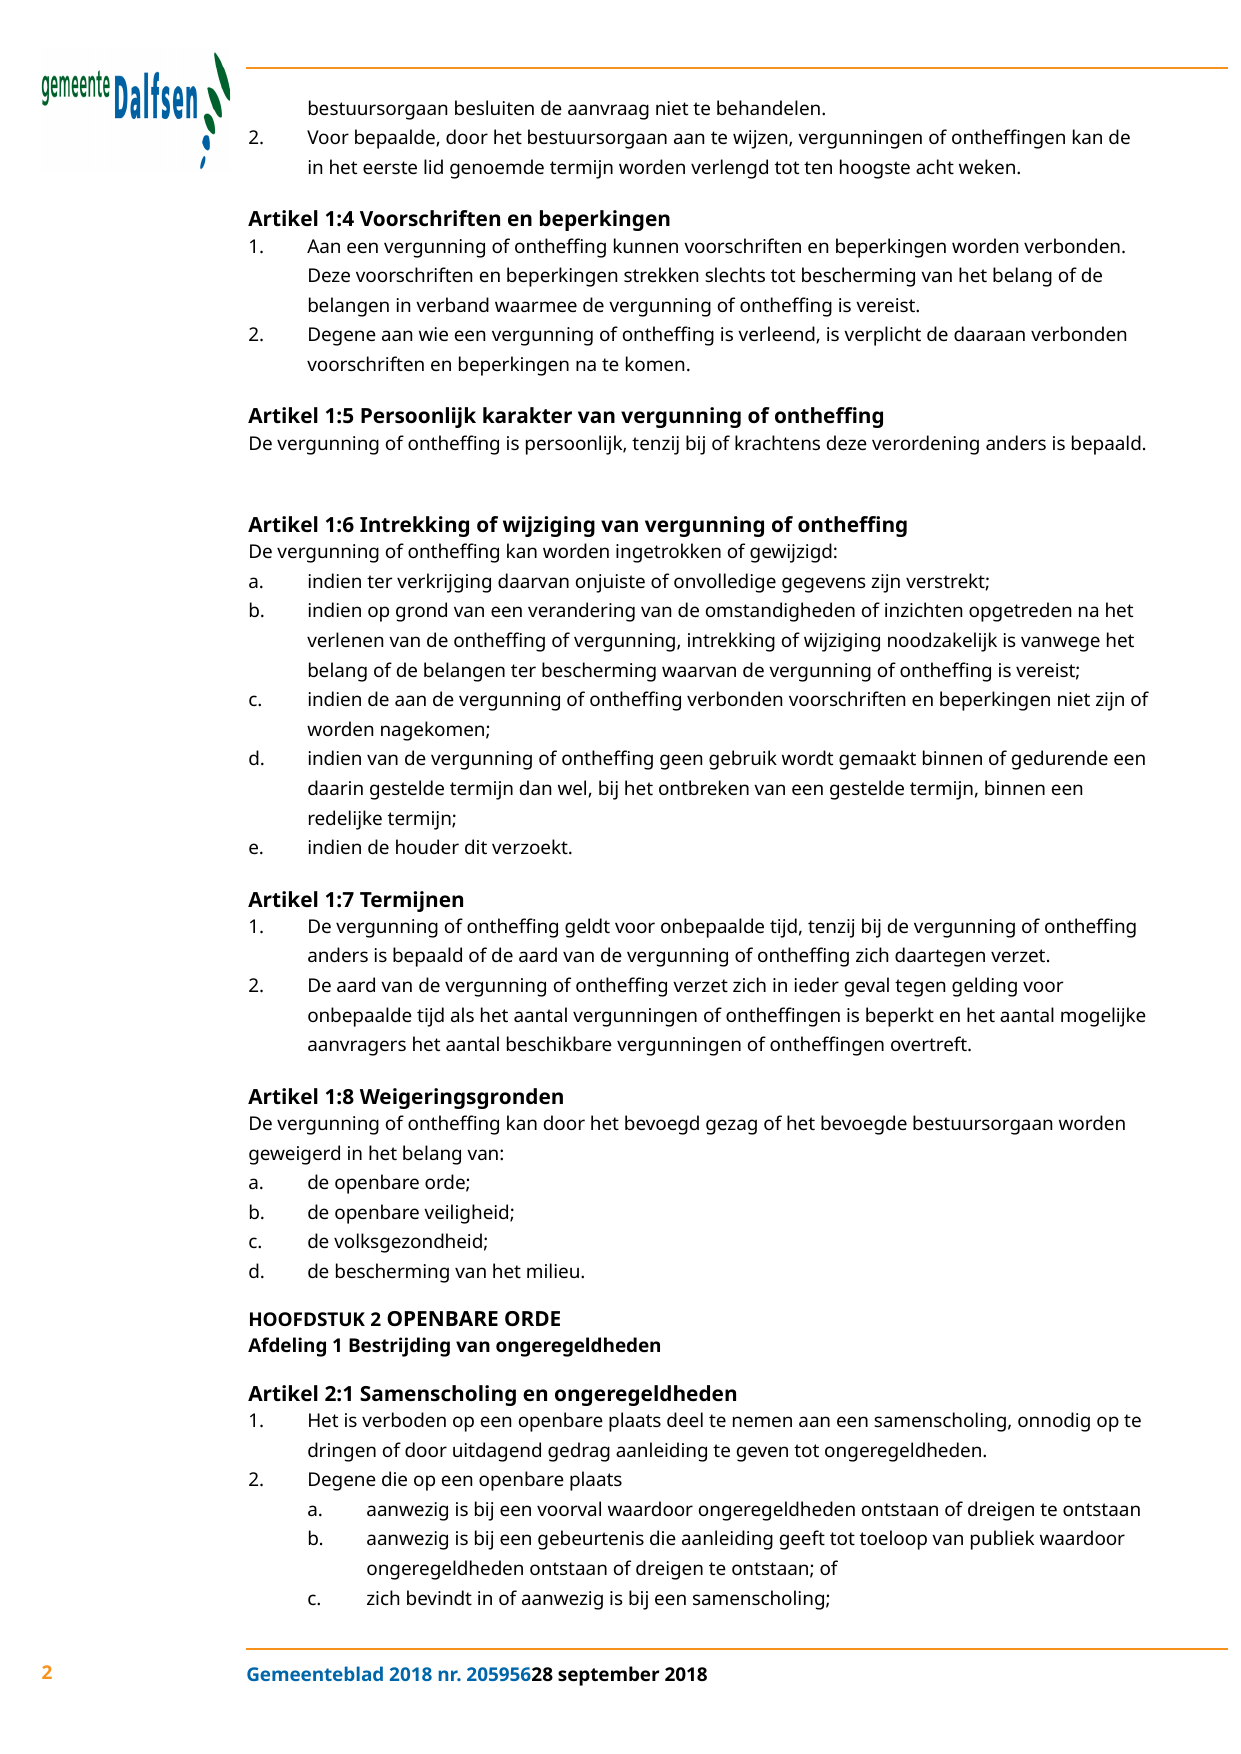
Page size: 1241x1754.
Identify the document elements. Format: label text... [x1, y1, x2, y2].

text De vergunning of ontheffing kan door het bevoegd gezag of het bevoegde bestuursorgaan worden geweigerd in het belang van: [248, 1110, 1152, 1166]
text Artikel 1:6 Intrekking of wijziging van vergunning of ontheffing [248, 510, 1152, 538]
list Degene die op een openbare plaats [248, 1466, 1152, 1492]
list Het is verboden op een openbare plaats deel te nemen aan een samenscholing, onnodig op te dringen of door uitdagend gedrag aanleiding te geven tot ongeregeldheden. [248, 1407, 1152, 1463]
list indien de aan de vergunning of ontheffing verbonden voorschriften en beperkingen niet zijn of worden nagekomen; [248, 686, 1152, 742]
list indien van de vergunning of ontheffing geen gebruik wordt gemaakt binnen of gedurende een daarin gestelde termijn dan wel, bij het ontbreken van een gestelde termijn, binnen een redelijke termijn; [248, 746, 1152, 830]
list de volksgezondheid; [248, 1229, 1152, 1254]
list bestuursorgaan besluiten de aanvraag niet te behandelen. [248, 95, 1152, 121]
list Voor bepaalde, door het bestuursorgaan aan te wijzen, vergunningen of ontheffingen kan de in het eerste lid genoemde termijn worden verlengd tot ten hoogste acht weken. [248, 124, 1152, 180]
picture [41, 47, 231, 172]
list De aard van de vergunning of ontheffing verzet zich in ieder geval tegen gelding voor onbepaalde tijd als het aantal vergunningen of ontheffingen is beperkt en het aantal mogelijke aanvragers het aantal beschikbare vergunningen of ontheffingen overtreft. [248, 972, 1152, 1057]
text De vergunning of ontheffing is persoonlijk, tenzij bij of krachtens deze verordening anders is bepaald. [248, 430, 1152, 456]
list zich bevindt in of aanwezig is bij een samenscholing; [307, 1585, 1152, 1611]
text Artikel 1:8 Weigeringsgronden [248, 1082, 1152, 1110]
list indien op grond van een verandering van de omstandigheden of inzichten opgetreden na het verlenen van de ontheffing of vergunning, intrekking of wijziging noodzakelijk is vanwege het belang of de belangen ter bescherming waarvan de vergunning of ontheffing is vereist; [248, 598, 1152, 682]
list aanwezig is bij een gebeurtenis die aanleiding geeft tot toeloop van publiek waardoor ongeregeldheden ontstaan of dreigen te ontstaan; of [307, 1526, 1152, 1581]
text Afdeling 1 Bestrijding van ongeregeldheden [248, 1332, 1152, 1358]
list De vergunning of ontheffing geldt voor onbepaalde tijd, tenzij bij de vergunning of ontheffing anders is bepaald of de aard van de vergunning of ontheffing zich daartegen verzet. [248, 913, 1152, 968]
text Artikel 1:5 Persoonlijk karakter van vergunning of ontheffing [248, 402, 1152, 430]
list de openbare veiligheid; [248, 1199, 1152, 1225]
list indien ter verkrijging daarvan onjuiste of onvolledige gegevens zijn verstrekt; [248, 568, 1152, 594]
list de bescherming van het milieu. [248, 1258, 1152, 1284]
list Degene aan wie een vergunning of ontheffing is verleend, is verplicht de daaraan verbonden voorschriften en beperkingen na te komen. [248, 322, 1152, 377]
list indien de houder dit verzoekt. [248, 834, 1152, 860]
list aanwezig is bij een voorval waardoor ongeregeldheden ontstaan of dreigen te ontstaan [307, 1496, 1152, 1522]
text Artikel 1:7 Termijnen [248, 885, 1152, 913]
list de openbare orde; [248, 1169, 1152, 1195]
text De vergunning of ontheffing kan worden ingetrokken of gewijzigd: [248, 538, 1152, 564]
list Aan een vergunning of ontheffing kunnen voorschriften en beperkingen worden verbonden. Deze voorschriften en beperkingen strekken slechts tot bescherming van het belang of de belangen in verband waarmee de vergunning of ontheffing is vereist. [248, 233, 1152, 318]
text HOOFDSTUK 2 OPENBARE ORDE [248, 1304, 1152, 1332]
text Artikel 1:4 Voorschriften en beperkingen [248, 204, 1152, 233]
text Artikel 2:1 Samenscholing en ongeregeldheden [248, 1379, 1152, 1407]
